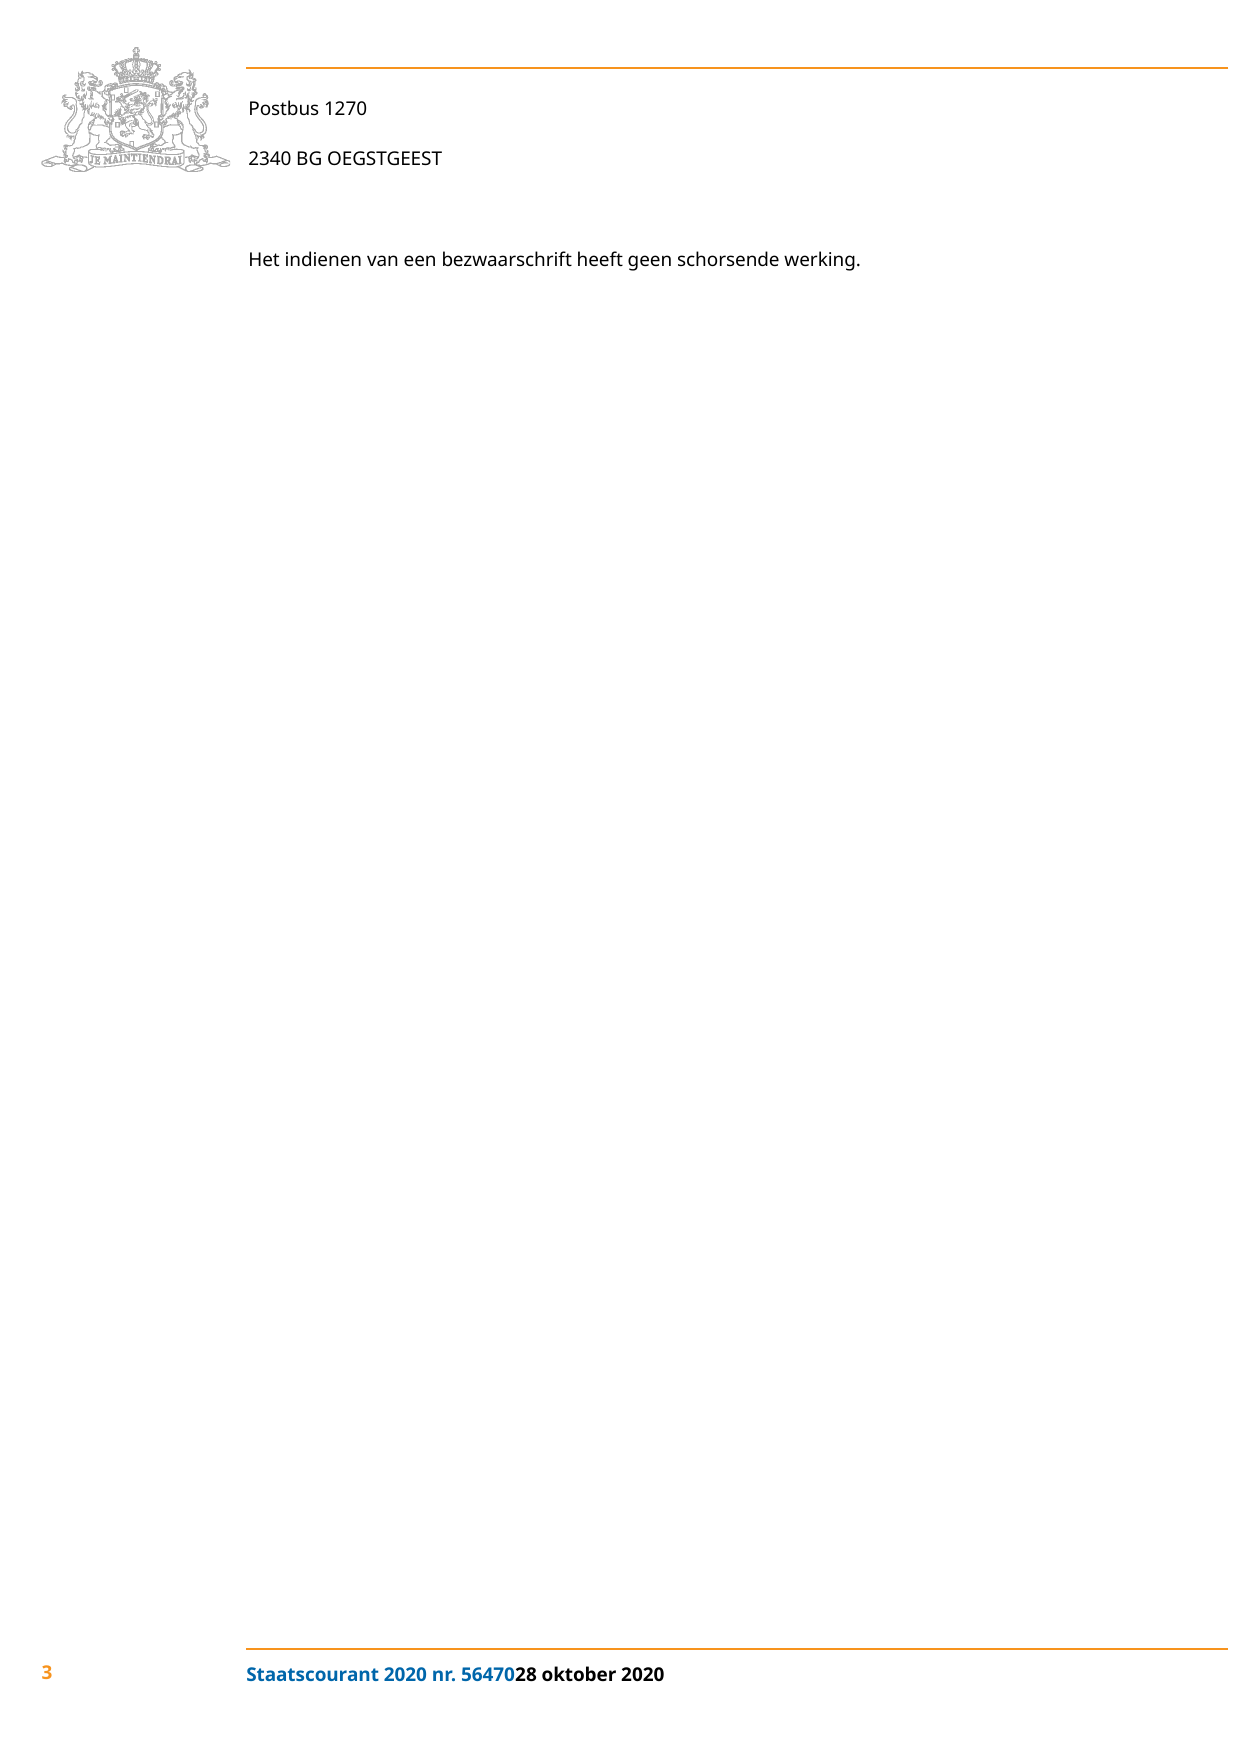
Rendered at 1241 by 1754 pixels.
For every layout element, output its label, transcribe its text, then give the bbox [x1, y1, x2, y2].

picture [41, 47, 231, 172]
text Het indienen van een bezwaarschrift heeft geen schorsende werking. [248, 246, 1152, 272]
text Postbus 1270 [248, 95, 1152, 121]
text 2340 BG OEGSTGEEST [248, 145, 1152, 171]
